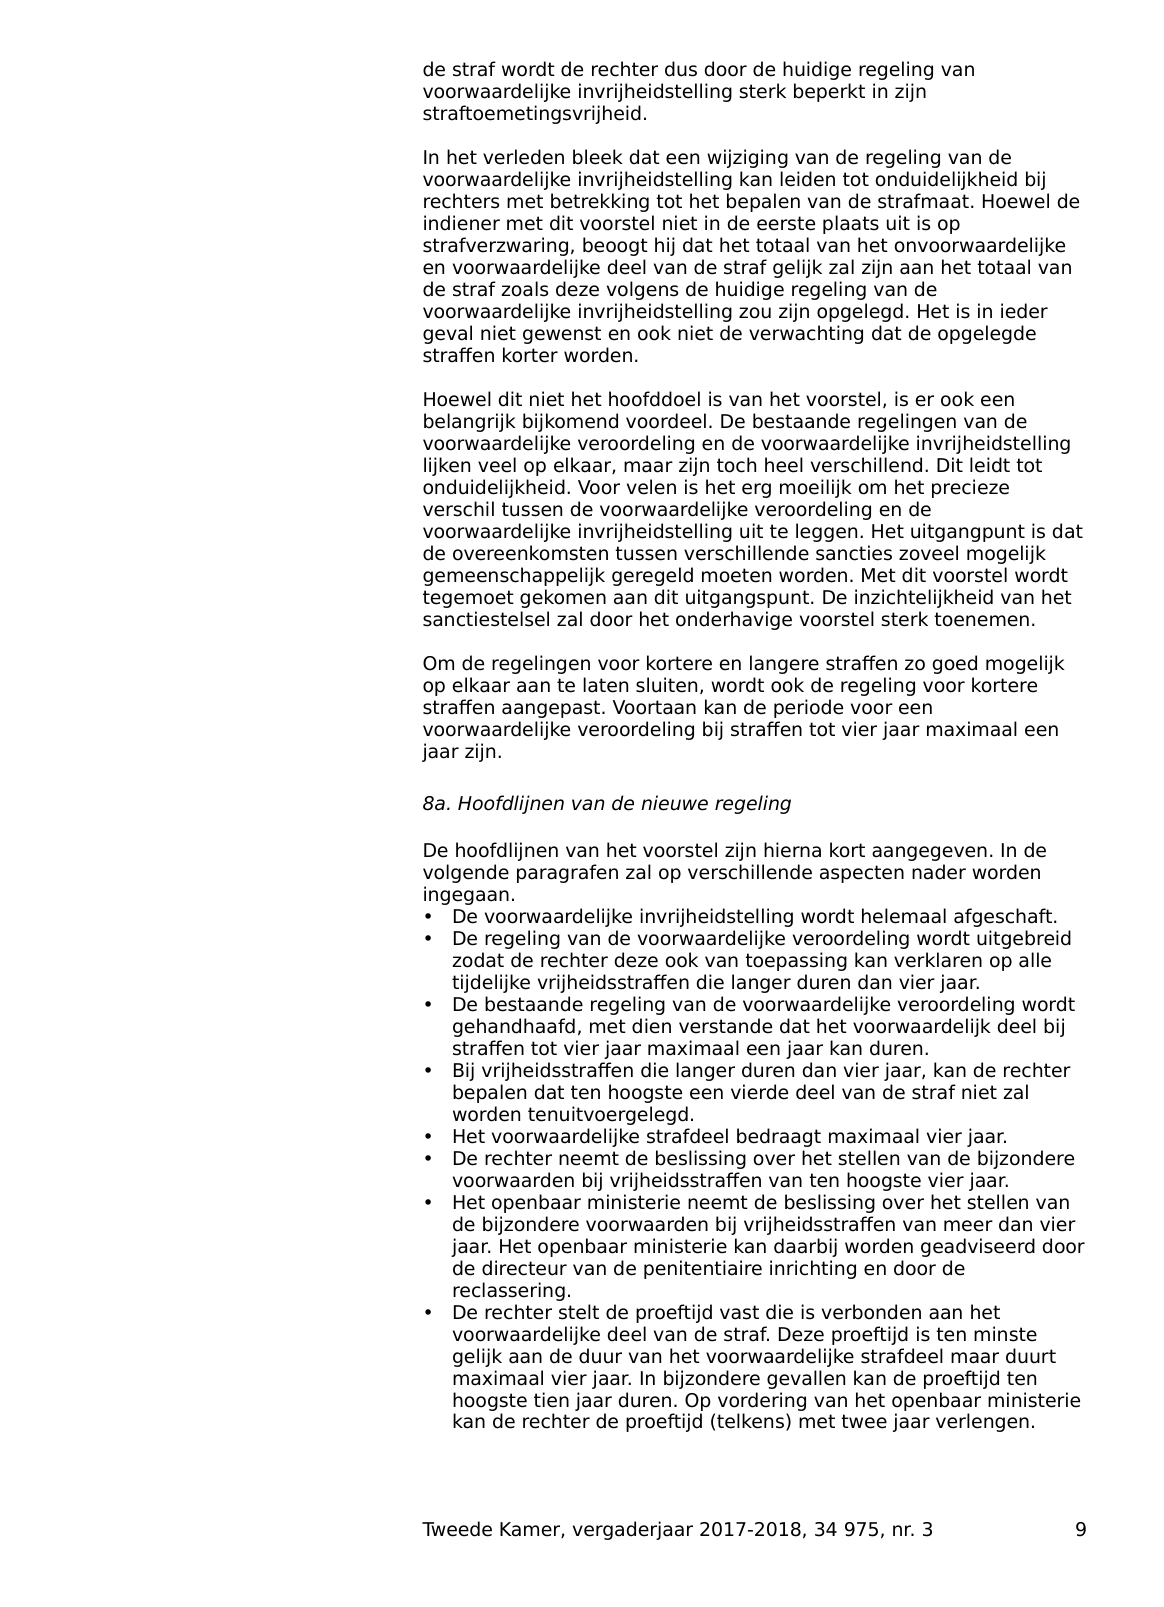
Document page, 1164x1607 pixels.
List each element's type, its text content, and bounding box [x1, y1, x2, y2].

text • De voorwaardelijke invrijheidstelling wordt helemaal afgeschaft. [422, 906, 1087, 928]
text • Het voorwaardelijke strafdeel bedraagt maximaal vier jaar. [422, 1126, 1087, 1148]
text • Het openbaar ministerie neemt de beslissing over het stellen van de bijzondere voorwaarden bij vrijheidsstraffen van meer dan vier jaar. Het openbaar ministerie kan daarbij worden geadviseerd door de directeur van de penitentiaire inrichting en door de reclassering. [422, 1192, 1087, 1302]
text • Bij vrijheidsstraffen die langer duren dan vier jaar, kan de rechter bepalen dat ten hoogste een vierde deel van de straf niet zal worden tenuitvoergelegd. [422, 1060, 1087, 1126]
text • De rechter stelt de proeftijd vast die is verbonden aan het voorwaardelijke deel van de straf. Deze proeftijd is ten minste gelijk aan de duur van het voorwaardelijke strafdeel maar duurt maximaal vier jaar. In bijzondere gevallen kan de proeftijd ten hoogste tien jaar duren. Op vordering van het openbaar ministerie kan de rechter de proeftijd (telkens) met twee jaar verlengen. [422, 1302, 1087, 1433]
subtitle 8a. Hoofdlijnen van de nieuwe regeling [422, 793, 1087, 815]
text • De rechter neemt de beslissing over het stellen van de bijzondere voorwaarden bij vrijheidsstraffen van ten hoogste vier jaar. [422, 1148, 1087, 1192]
text De hoofdlijnen van het voorstel zijn hierna kort aangegeven. In de volgende paragrafen zal op verschillende aspecten nader worden ingegaan. [422, 840, 1087, 906]
text Hoewel dit niet het hoofddoel is van het voorstel, is er ook een belangrijk bijkomend voordeel. De bestaande regelingen van de voorwaardelijke veroordeling en de voorwaardelijke invrijheidstelling lijken veel op elkaar, maar zijn toch heel verschillend. Dit leidt tot onduidelijkheid. Voor velen is het erg moeilijk om het precieze verschil tussen de voorwaardelijke veroordeling en de voorwaardelijke invrijheidstelling uit te leggen. Het uitgangpunt is dat de overeenkomsten tussen verschillende sancties zoveel mogelijk gemeenschappelijk geregeld moeten worden. Met dit voorstel wordt tegemoet gekomen aan dit uitgangspunt. De inzichtelijkheid van het sanctiestelsel zal door het onderhavige voorstel sterk toenemen. [422, 389, 1087, 631]
text Om de regelingen voor kortere en langere straffen zo goed mogelijk op elkaar aan te laten sluiten, wordt ook de regeling voor kortere straffen aangepast. Voortaan kan de periode voor een voorwaardelijke veroordeling bij straffen tot vier jaar maximaal een jaar zijn. [422, 653, 1087, 763]
text In het verleden bleek dat een wijziging van de regeling van de voorwaardelijke invrijheidstelling kan leiden tot onduidelijkheid bij rechters met betrekking tot het bepalen van de strafmaat. Hoewel de indiener met dit voorstel niet in de eerste plaats uit is op strafverzwaring, beoogt hij dat het totaal van het onvoorwaardelijke en voorwaardelijke deel van de straf gelijk zal zijn aan het totaal van de straf zoals deze volgens de huidige regeling van de voorwaardelijke invrijheidstelling zou zijn opgelegd. Het is in ieder geval niet gewenst en ook niet de verwachting dat de opgelegde straffen korter worden. [422, 147, 1087, 367]
text de straf wordt de rechter dus door de huidige regeling van voorwaardelijke invrijheidstelling sterk beperkt in zijn straftoemetingsvrijheid. [422, 59, 1087, 125]
text • De regeling van de voorwaardelijke veroordeling wordt uitgebreid zodat de rechter deze ook van toepassing kan verklaren op alle tijdelijke vrijheidsstraffen die langer duren dan vier jaar. [422, 928, 1087, 994]
text • De bestaande regeling van de voorwaardelijke veroordeling wordt gehandhaafd, met dien verstande dat het voorwaardelijk deel bij straffen tot vier jaar maximaal een jaar kan duren. [422, 994, 1087, 1060]
